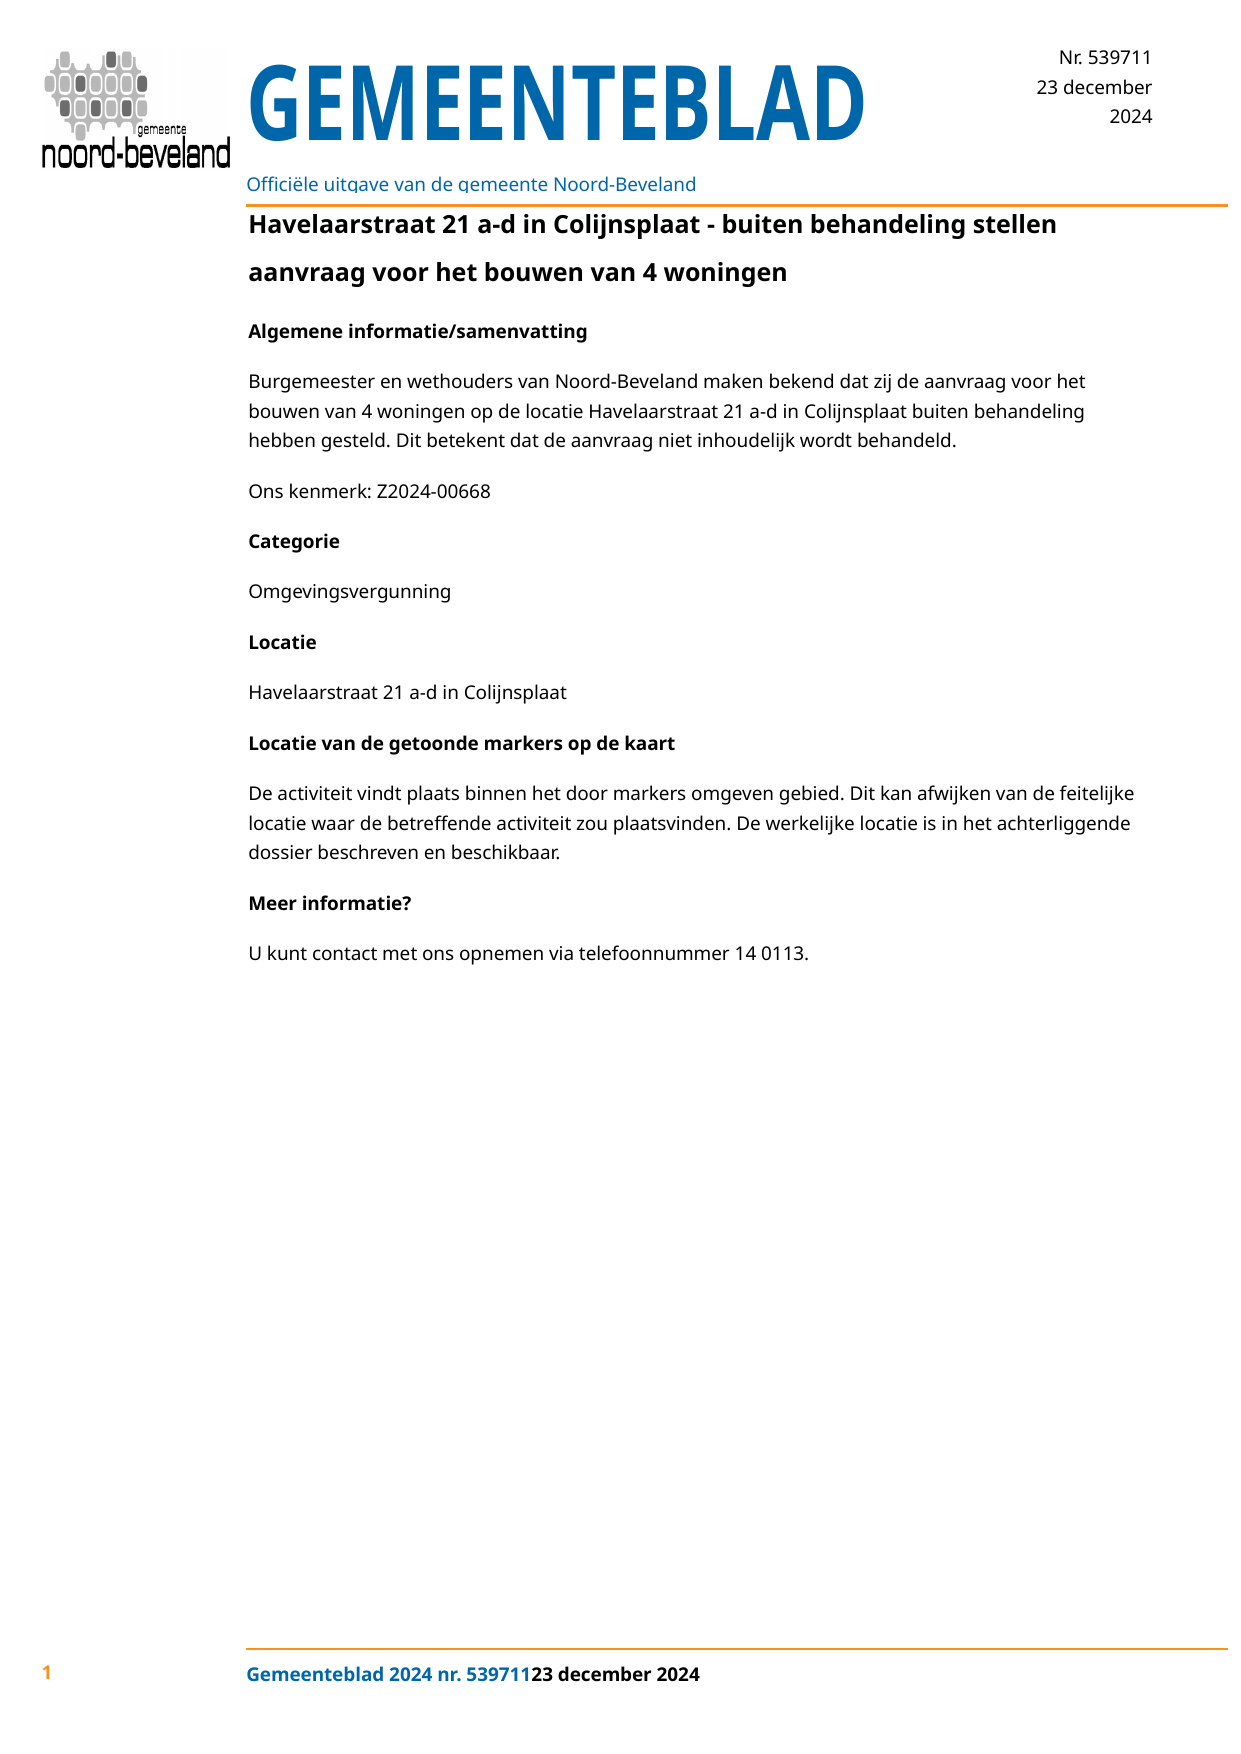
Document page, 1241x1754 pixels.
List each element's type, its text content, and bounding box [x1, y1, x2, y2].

text Locatie van de getoonde markers op de kaart [248, 730, 1152, 756]
text Ons kenmerk: Z2024-00668 [248, 478, 1152, 504]
text Categorie [248, 528, 1152, 554]
text Meer informatie? [248, 890, 1152, 916]
text Burgemeester en wethouders van Noord-Beveland maken bekend dat zij de aanvraag voor het bouwen van 4 woningen op de locatie Havelaarstraat 21 a-d in Colijnsplaat buiten behandeling hebben gesteld. Dit betekent dat de aanvraag niet inhoudelijk wordt behandeld. [248, 368, 1152, 453]
text Omgevingsvergunning [248, 579, 1152, 604]
text Algemene informatie/samenvatting [248, 318, 1152, 344]
text Locatie [248, 629, 1152, 655]
text Havelaarstraat 21 a-d in Colijnsplaat - buiten behandeling stellen aanvraag voor het bouwen van 4 woningen [248, 207, 1152, 288]
text Havelaarstraat 21 a-d in Colijnsplaat [248, 679, 1152, 705]
text De activiteit vindt plaats binnen het door markers omgeven gebied. Dit kan afwijken van de feitelijke locatie waar de betreffende activiteit zou plaatsvinden. De werkelijke locatie is in het achterliggende dossier beschreven en beschikbaar. [248, 780, 1152, 865]
text U kunt contact met ons opnemen via telefoonnummer 14 0113. [248, 940, 1152, 966]
picture [41, 47, 231, 172]
